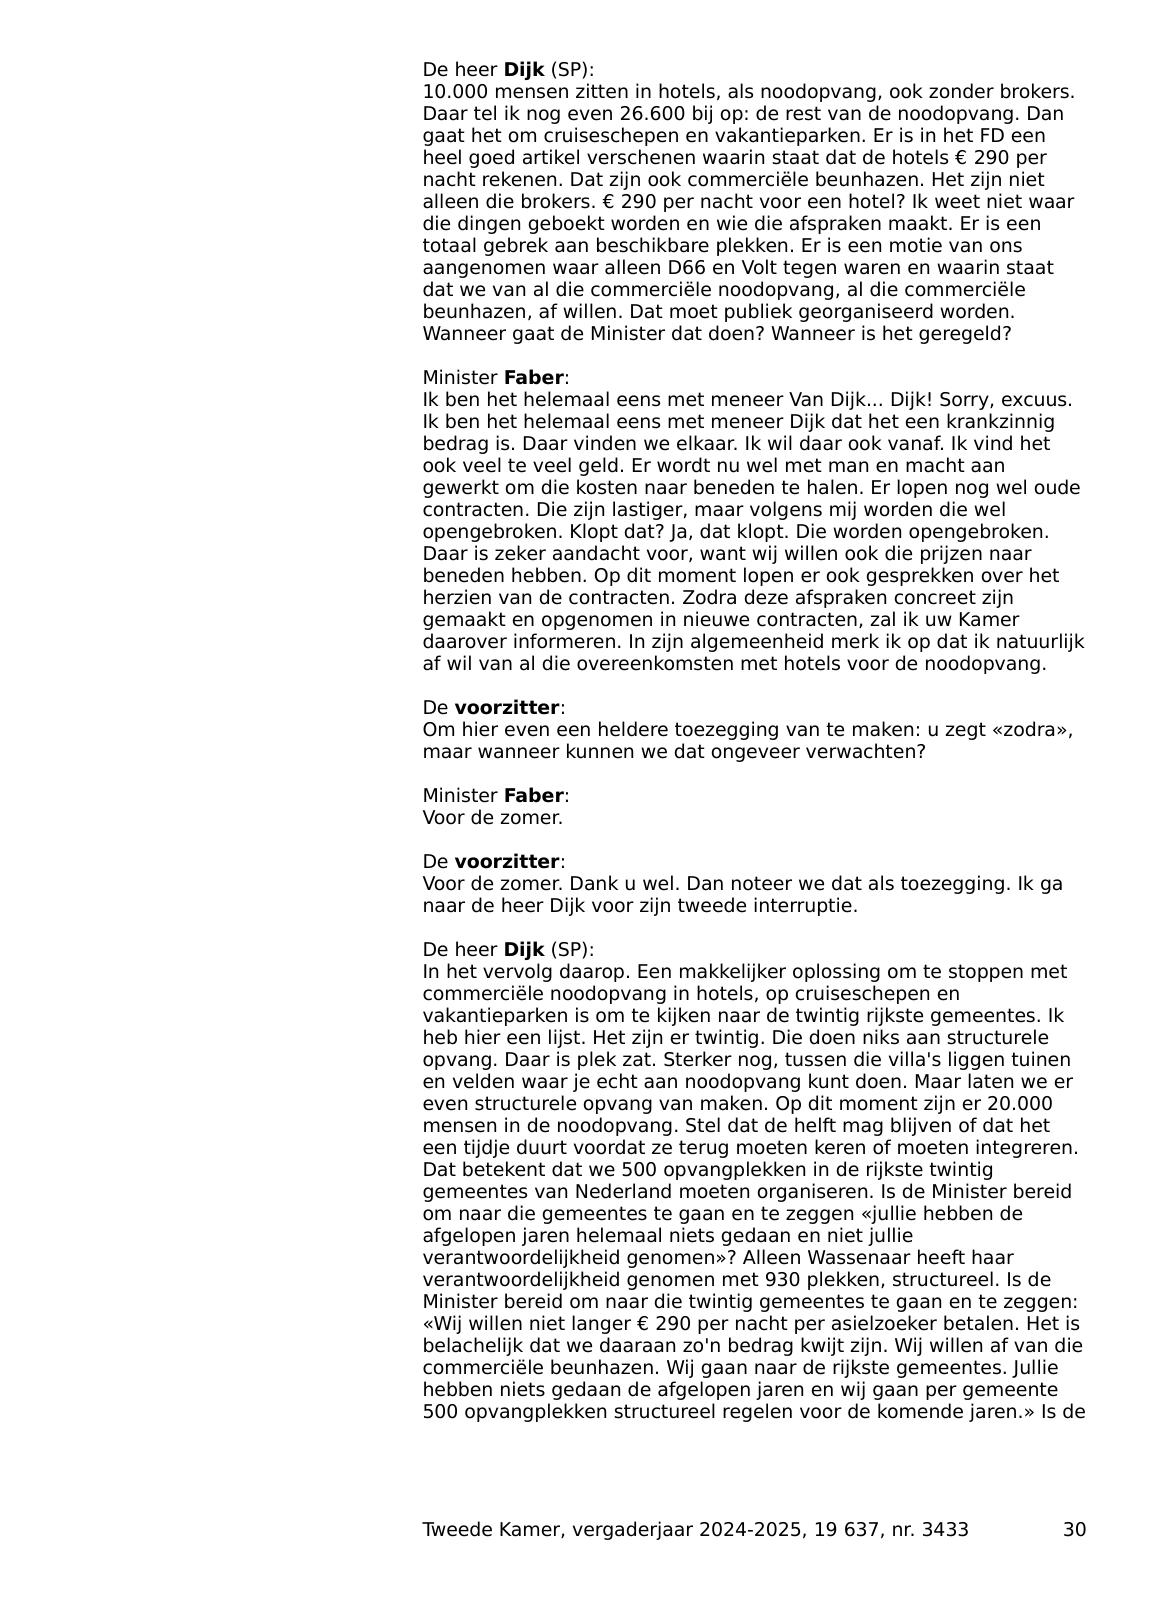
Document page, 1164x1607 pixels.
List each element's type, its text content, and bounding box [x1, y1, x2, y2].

text Ik ben het helemaal eens met meneer Van Dijk... Dijk! Sorry, excuus. Ik ben het helemaal eens met meneer Dijk dat het een krankzinnig bedrag is. Daar vinden we elkaar. Ik wil daar ook vanaf. Ik vind het ook veel te veel geld. Er wordt nu wel met man en macht aan gewerkt om die kosten naar beneden te halen. Er lopen nog wel oude contracten. Die zijn lastiger, maar volgens mij worden die wel opengebroken. Klopt dat? Ja, dat klopt. Die worden opengebroken. Daar is zeker aandacht voor, want wij willen ook die prijzen naar beneden hebben. Op dit moment lopen er ook gesprekken over het herzien van de contracten. Zodra deze afspraken concreet zijn gemaakt en opgenomen in nieuwe contracten, zal ik uw Kamer daarover informeren. In zijn algemeenheid merk ik op dat ik natuurlijk af wil van al die overeenkomsten met hotels voor de noodopvang. [422, 389, 1087, 675]
text De heer Dijk (SP): [422, 939, 1087, 961]
text Minister Faber: [422, 785, 1087, 807]
text In het vervolg daarop. Een makkelijker oplossing om te stoppen met commerciële noodopvang in hotels, op cruiseschepen en vakantieparken is om te kijken naar de twintig rijkste gemeentes. Ik heb hier een lijst. Het zijn er twintig. Die doen niks aan structurele opvang. Daar is plek zat. Sterker nog, tussen die villa's liggen tuinen en velden waar je echt aan noodopvang kunt doen. Maar laten we er even structurele opvang van maken. Op dit moment zijn er 20.000 mensen in de noodopvang. Stel dat de helft mag blijven of dat het een tijdje duurt voordat ze terug moeten keren of moeten integreren. Dat betekent dat we 500 opvangplekken in de rijkste twintig gemeentes van Nederland moeten organiseren. Is de Minister bereid om naar die gemeentes te gaan en te zeggen «jullie hebben de afgelopen jaren helemaal niets gedaan en niet jullie verantwoordelijkheid genomen»? Alleen Wassenaar heeft haar verantwoordelijkheid genomen met 930 plekken, structureel. Is de Minister bereid om naar die twintig gemeentes te gaan en te zeggen: «Wij willen niet langer € 290 per nacht per asielzoeker betalen. Het is belachelijk dat we daaraan zo'n bedrag kwijt zijn. Wij willen af van die commerciële beunhazen. Wij gaan naar de rijkste gemeentes. Jullie hebben niets gedaan de afgelopen jaren en wij gaan per gemeente 500 opvangplekken structureel regelen voor de komende jaren.» Is de [422, 961, 1087, 1423]
text 10.000 mensen zitten in hotels, als noodopvang, ook zonder brokers. Daar tel ik nog even 26.600 bij op: de rest van de noodopvang. Dan gaat het om cruiseschepen en vakantieparken. Er is in het FD een heel goed artikel verschenen waarin staat dat de hotels € 290 per nacht rekenen. Dat zijn ook commerciële beunhazen. Het zijn niet alleen die brokers. € 290 per nacht voor een hotel? Ik weet niet waar die dingen geboekt worden en wie die afspraken maakt. Er is een totaal gebrek aan beschikbare plekken. Er is een motie van ons aangenomen waar alleen D66 en Volt tegen waren en waarin staat dat we van al die commerciële noodopvang, al die commerciële beunhazen, af willen. Dat moet publiek georganiseerd worden. Wanneer gaat de Minister dat doen? Wanneer is het geregeld? [422, 81, 1087, 345]
text De voorzitter: [422, 697, 1087, 719]
text Om hier even een heldere toezegging van te maken: u zegt «zodra», maar wanneer kunnen we dat ongeveer verwachten? [422, 719, 1087, 763]
text Voor de zomer. Dank u wel. Dan noteer we dat als toezegging. Ik ga naar de heer Dijk voor zijn tweede interruptie. [422, 873, 1087, 917]
text Voor de zomer. [422, 807, 1087, 829]
text De voorzitter: [422, 851, 1087, 873]
text Minister Faber: [422, 367, 1087, 389]
text De heer Dijk (SP): [422, 59, 1087, 81]
